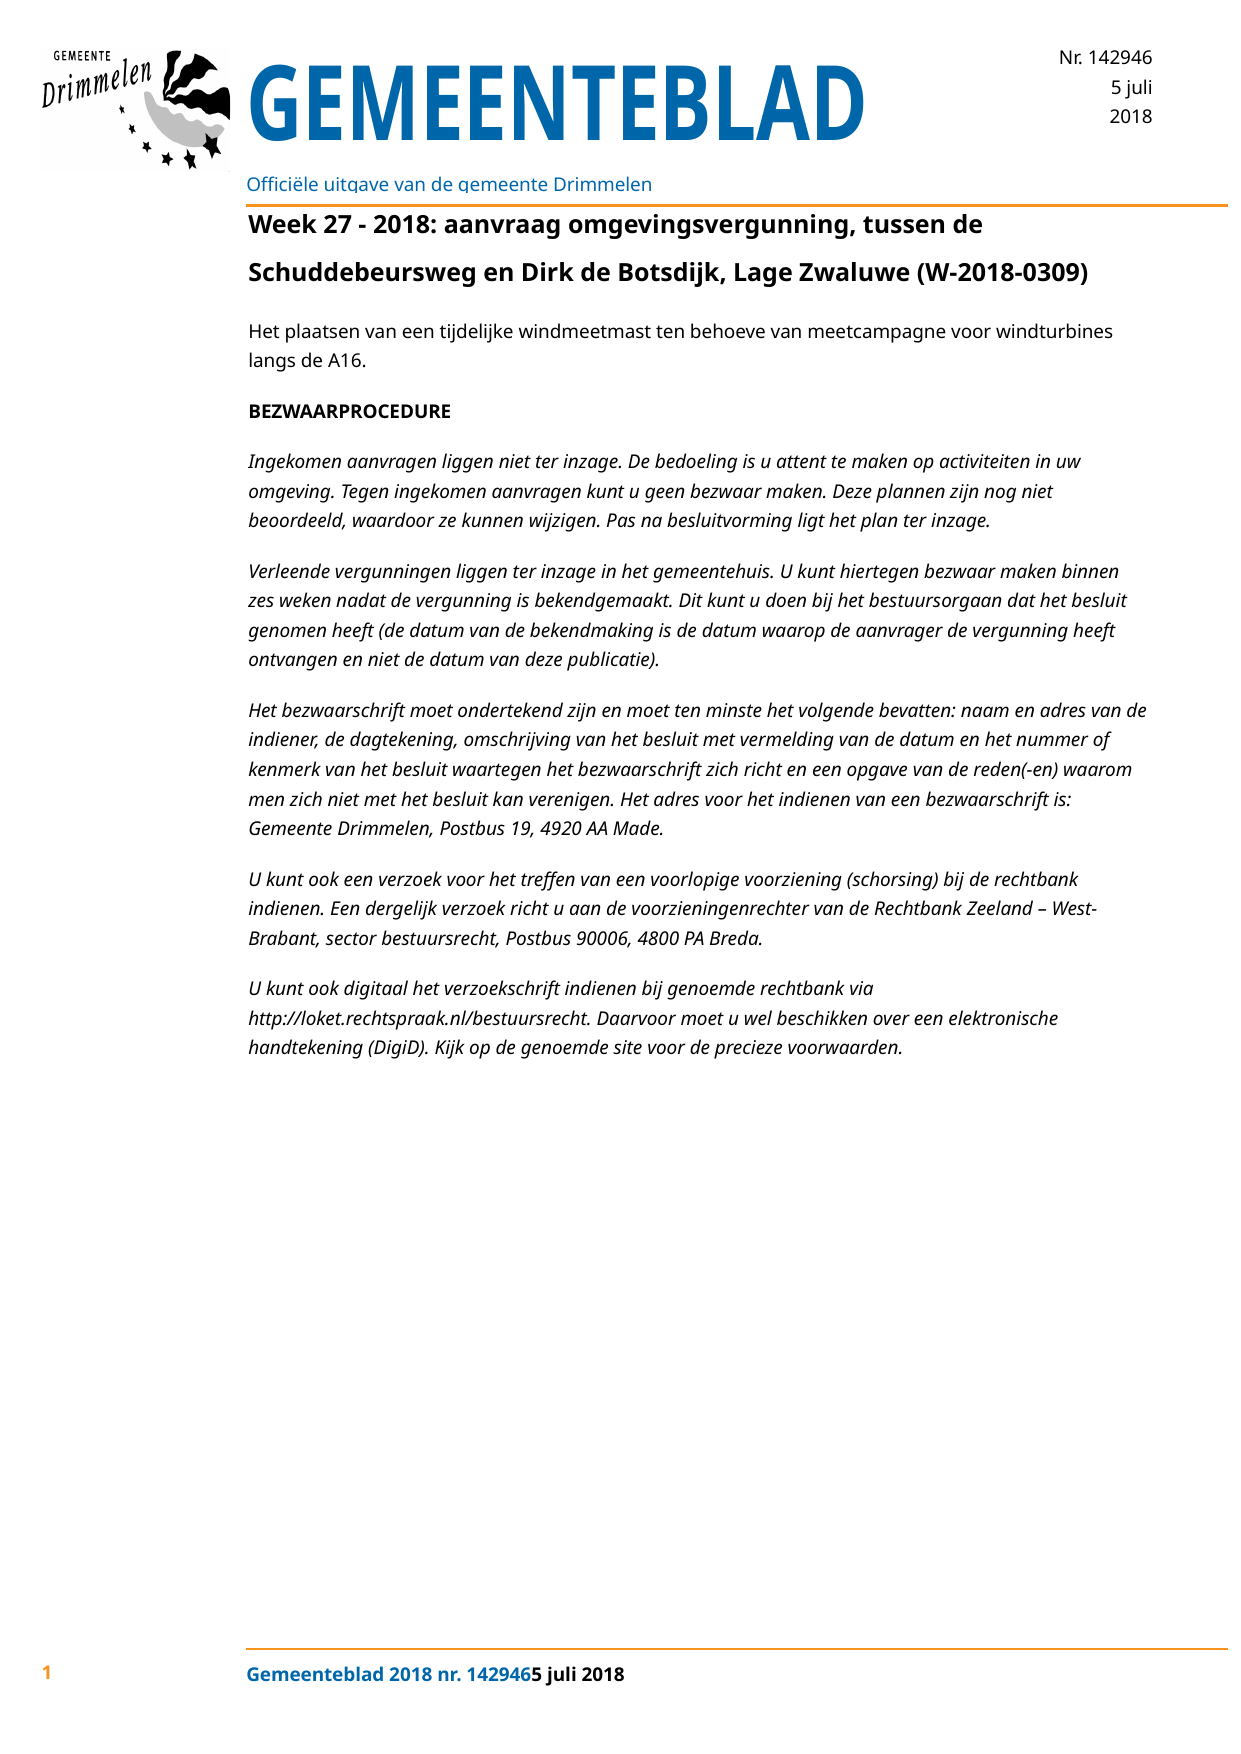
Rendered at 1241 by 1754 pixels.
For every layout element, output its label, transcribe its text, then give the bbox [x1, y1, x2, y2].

text U kunt ook een verzoek voor het treffen van een voorlopige voorziening (schorsing) bij de rechtbank indienen. Een dergelijk verzoek richt u aan de voorzieningenrechter van de Rechtbank Zeeland – West-Brabant, sector bestuursrecht, Postbus 90006, 4800 PA Breda. [248, 866, 1152, 951]
text Verleende vergunningen liggen ter inzage in het gemeentehuis. U kunt hiertegen bezwaar maken binnen zes weken nadat de vergunning is bekendgemaakt. Dit kunt u doen bij het bestuursorgaan dat het besluit genomen heeft (de datum van de bekendmaking is de datum waarop de aanvrager de vergunning heeft ontvangen en niet de datum van deze publicatie). [248, 558, 1152, 672]
text Het plaatsen van een tijdelijke windmeetmast ten behoeve van meetcampagne voor windturbines langs de A16. [248, 318, 1152, 373]
text BEZWAARPROCEDURE [248, 398, 1152, 424]
text Week 27 - 2018: aanvraag omgevingsvergunning, tussen de Schuddebeursweg en Dirk de Botsdijk, Lage Zwaluwe (W-2018-0309) [248, 207, 1152, 288]
text Ingekomen aanvragen liggen niet ter inzage. De bedoeling is u attent te maken op activiteiten in uw omgeving. Tegen ingekomen aanvragen kunt u geen bezwaar maken. Deze plannen zijn nog niet beoordeeld, waardoor ze kunnen wijzigen. Pas na besluitvorming ligt het plan ter inzage. [248, 448, 1152, 533]
text Het bezwaarschrift moet ondertekend zijn en moet ten minste het volgende bevatten: naam en adres van de indiener, de dagtekening, omschrijving van het besluit met vermelding van de datum en het nummer of kenmerk van het besluit waartegen het bezwaarschrift zich richt en een opgave van de reden(-en) waarom men zich niet met het besluit kan verenigen. Het adres voor het indienen van een bezwaarschrift is: Gemeente Drimmelen, Postbus 19, 4920 AA Made. [248, 697, 1152, 841]
text U kunt ook digitaal het verzoekschrift indienen bij genoemde rechtbank via http://loket.rechtspraak.nl/bestuursrecht. Daarvoor moet u wel beschikken over een elektronische handtekening (DigiD). Kijk op de genoemde site voor de precieze voorwaarden. [248, 975, 1152, 1060]
picture [41, 47, 231, 172]
